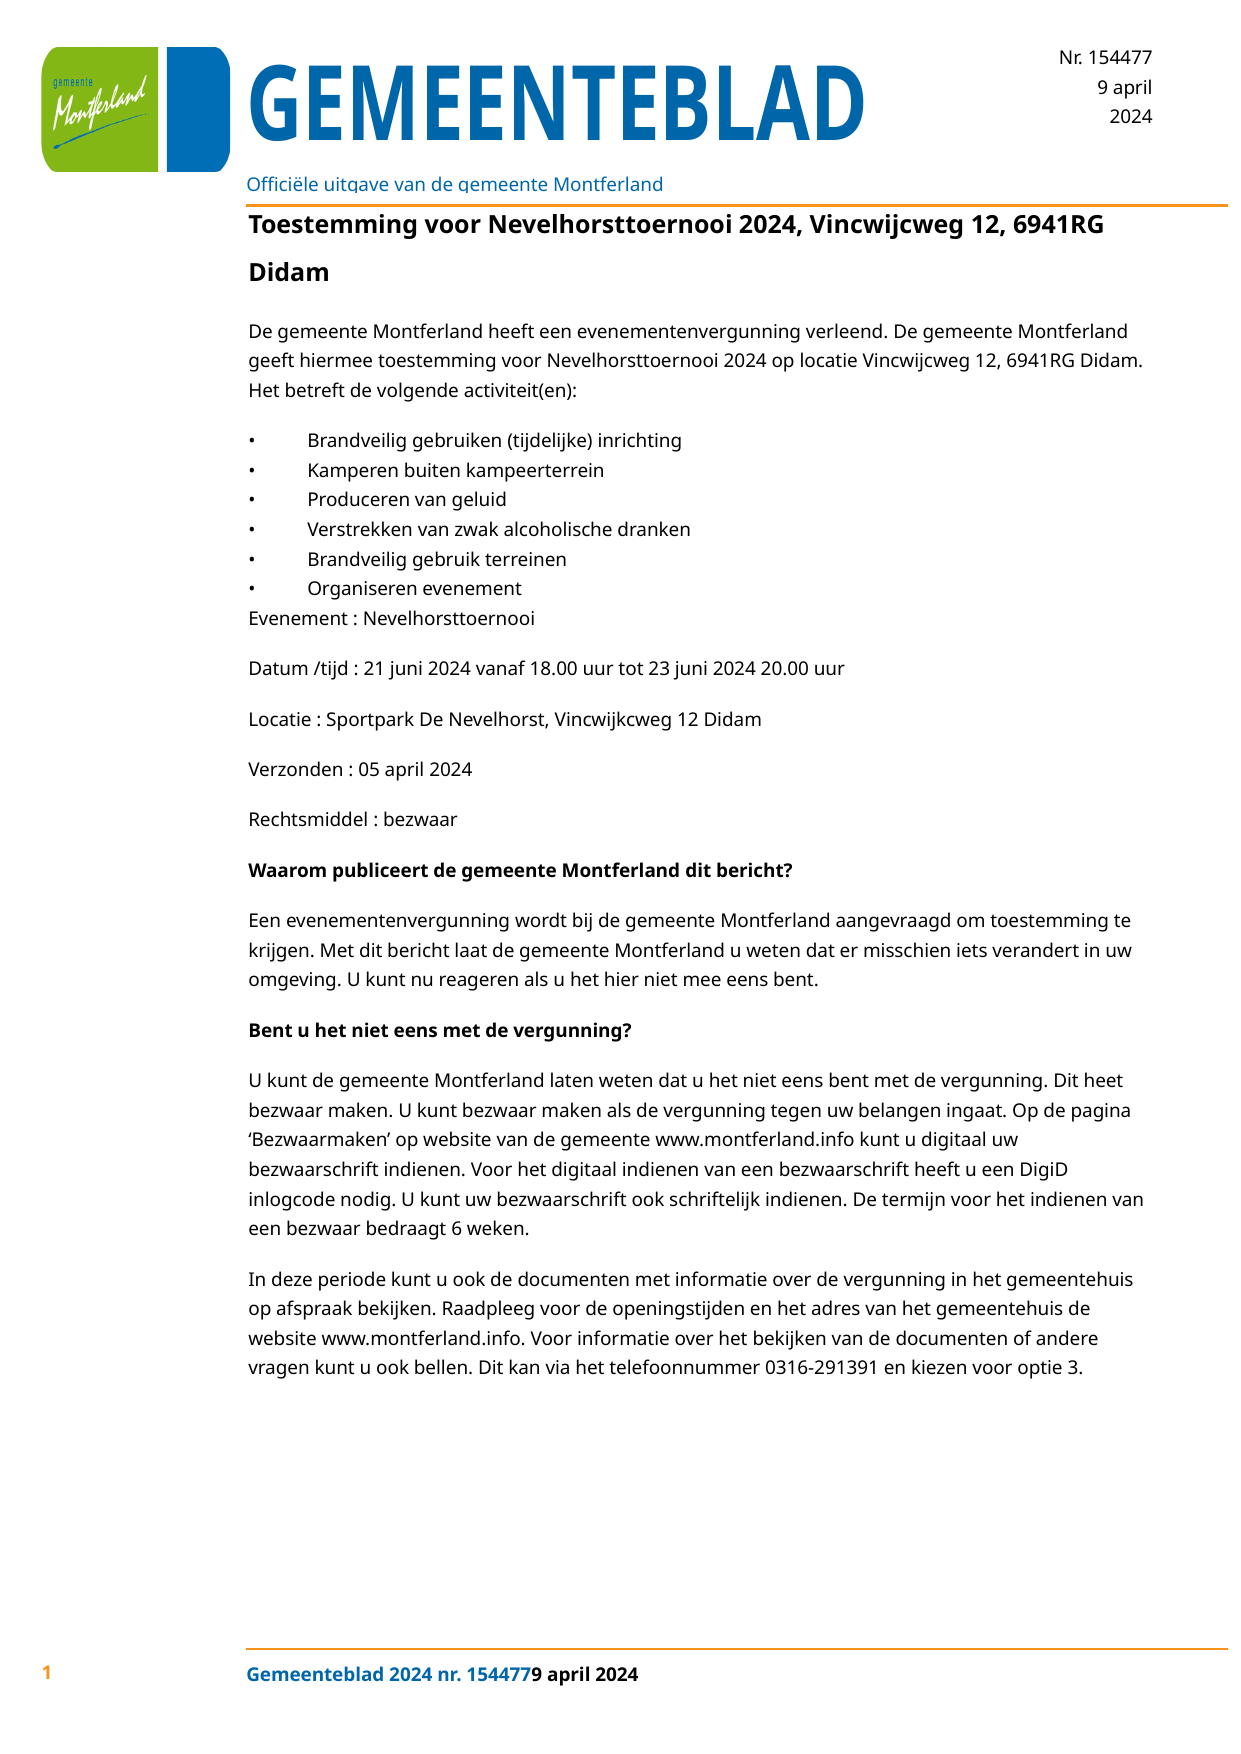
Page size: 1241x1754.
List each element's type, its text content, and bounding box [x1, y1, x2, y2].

text Toestemming voor Nevelhorsttoernooi 2024, Vincwijcweg 12, 6941RG Didam [248, 207, 1152, 288]
text Evenement : Nevelhorsttoernooi [248, 605, 1152, 631]
text Verzonden : 05 april 2024 [248, 756, 1152, 782]
list Organiseren evenement [248, 575, 1152, 601]
list Kamperen buiten kampeerterrein [248, 457, 1152, 483]
text Datum /tijd : 21 juni 2024 vanaf 18.00 uur tot 23 juni 2024 20.00 uur [248, 655, 1152, 681]
text U kunt de gemeente Montferland laten weten dat u het niet eens bent met de vergunning. Dit heet bezwaar maken. U kunt bezwaar maken als de vergunning tegen uw belangen ingaat. Op de pagina ‘Bezwaarmaken’ op website van de gemeente www.montferland.info kunt u digitaal uw bezwaarschrift indienen. Voor het digitaal indienen van een bezwaarschrift heeft u een DigiD inlogcode nodig. U kunt uw bezwaarschrift ook schriftelijk indienen. De termijn voor het indienen van een bezwaar bedraagt 6 weken. [248, 1067, 1152, 1241]
text Bent u het niet eens met de vergunning? [248, 1017, 1152, 1043]
picture [41, 47, 231, 172]
text Een evenementenvergunning wordt bij de gemeente Montferland aangevraagd om toestemming te krijgen. Met dit bericht laat de gemeente Montferland u weten dat er misschien iets verandert in uw omgeving. U kunt nu reageren als u het hier niet mee eens bent. [248, 907, 1152, 992]
list Brandveilig gebruiken (tijdelijke) inrichting [248, 427, 1152, 453]
text Locatie : Sportpark De Nevelhorst, Vincwijkcweg 12 Didam [248, 706, 1152, 732]
list Brandveilig gebruik terreinen [248, 546, 1152, 572]
text De gemeente Montferland heeft een evenementenvergunning verleend. De gemeente Montferland geeft hiermee toestemming voor Nevelhorsttoernooi 2024 op locatie Vincwijcweg 12, 6941RG Didam. Het betreft de volgende activiteit(en): [248, 318, 1152, 403]
text Waarom publiceert de gemeente Montferland dit bericht? [248, 857, 1152, 883]
text In deze periode kunt u ook de documenten met informatie over de vergunning in het gemeentehuis op afspraak bekijken. Raadpleeg voor de openingstijden en het adres van het gemeentehuis de website www.montferland.info. Voor informatie over het bekijken van de documenten of andere vragen kunt u ook bellen. Dit kan via het telefoonnummer 0316-291391 en kiezen voor optie 3. [248, 1266, 1152, 1380]
list Produceren van geluid [248, 487, 1152, 512]
text Rechtsmiddel : bezwaar [248, 807, 1152, 832]
list Verstrekken van zwak alcoholische dranken [248, 516, 1152, 542]
